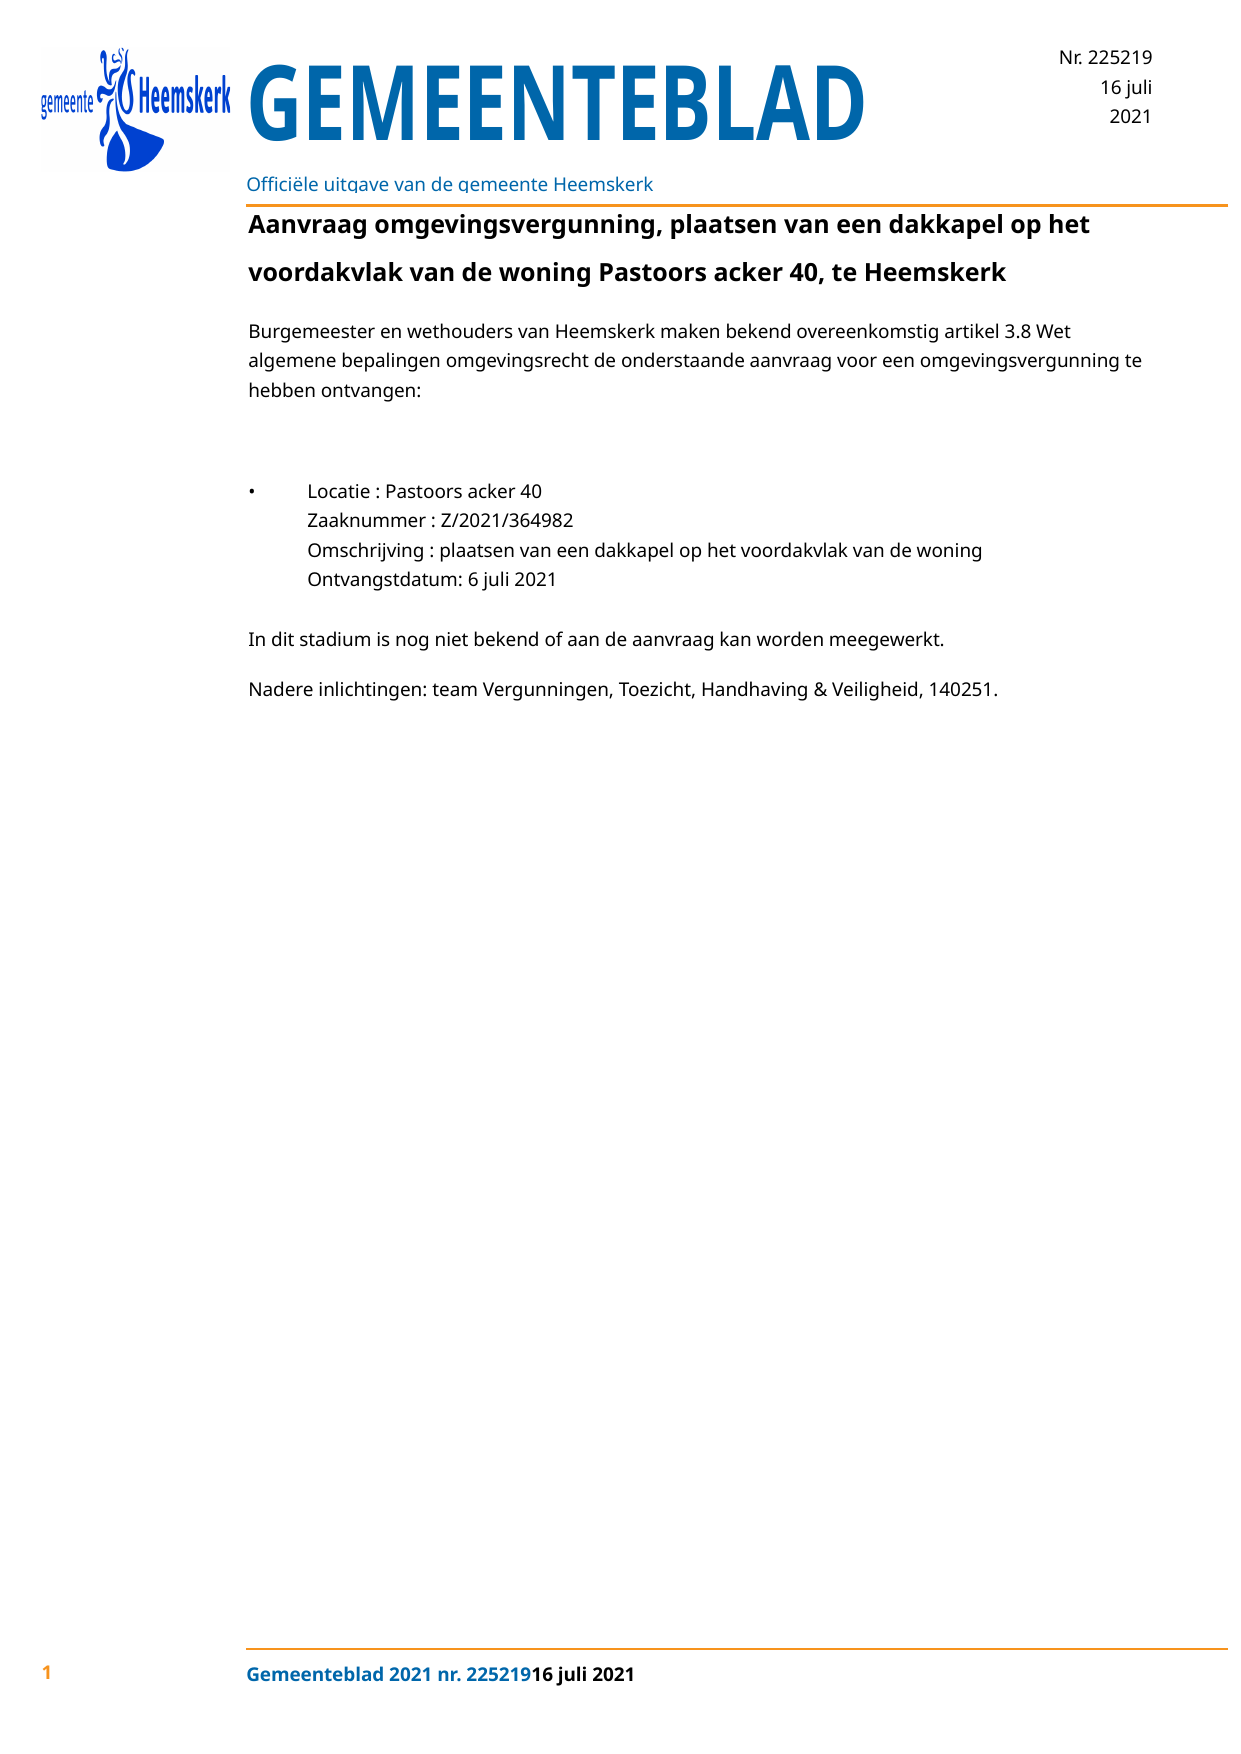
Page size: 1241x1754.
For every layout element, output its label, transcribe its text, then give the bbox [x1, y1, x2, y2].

list Locatie : Pastoors acker 40 [248, 478, 1152, 504]
text Aanvraag omgevingsvergunning, plaatsen van een dakkapel op het voordakvlak van de woning Pastoors acker 40, te Heemskerk [248, 207, 1152, 288]
text In dit stadium is nog niet bekend of aan de aanvraag kan worden meegewerkt. [248, 626, 1152, 652]
list Zaaknummer : Z/2021/364982 [248, 507, 1152, 533]
text Nadere inlichtingen: team Vergunningen, Toezicht, Handhaving & Veiligheid, 140251. [248, 676, 1152, 702]
list Omschrijving : plaatsen van een dakkapel op het voordakvlak van de woning [248, 537, 1152, 563]
list Ontvangstdatum: 6 juli 2021 [248, 567, 1152, 592]
text Burgemeester en wethouders van Heemskerk maken bekend overeenkomstig artikel 3.8 Wet algemene bepalingen omgevingsrecht de onderstaande aanvraag voor een omgevingsvergunning te hebben ontvangen: [248, 318, 1152, 403]
picture [41, 47, 231, 172]
